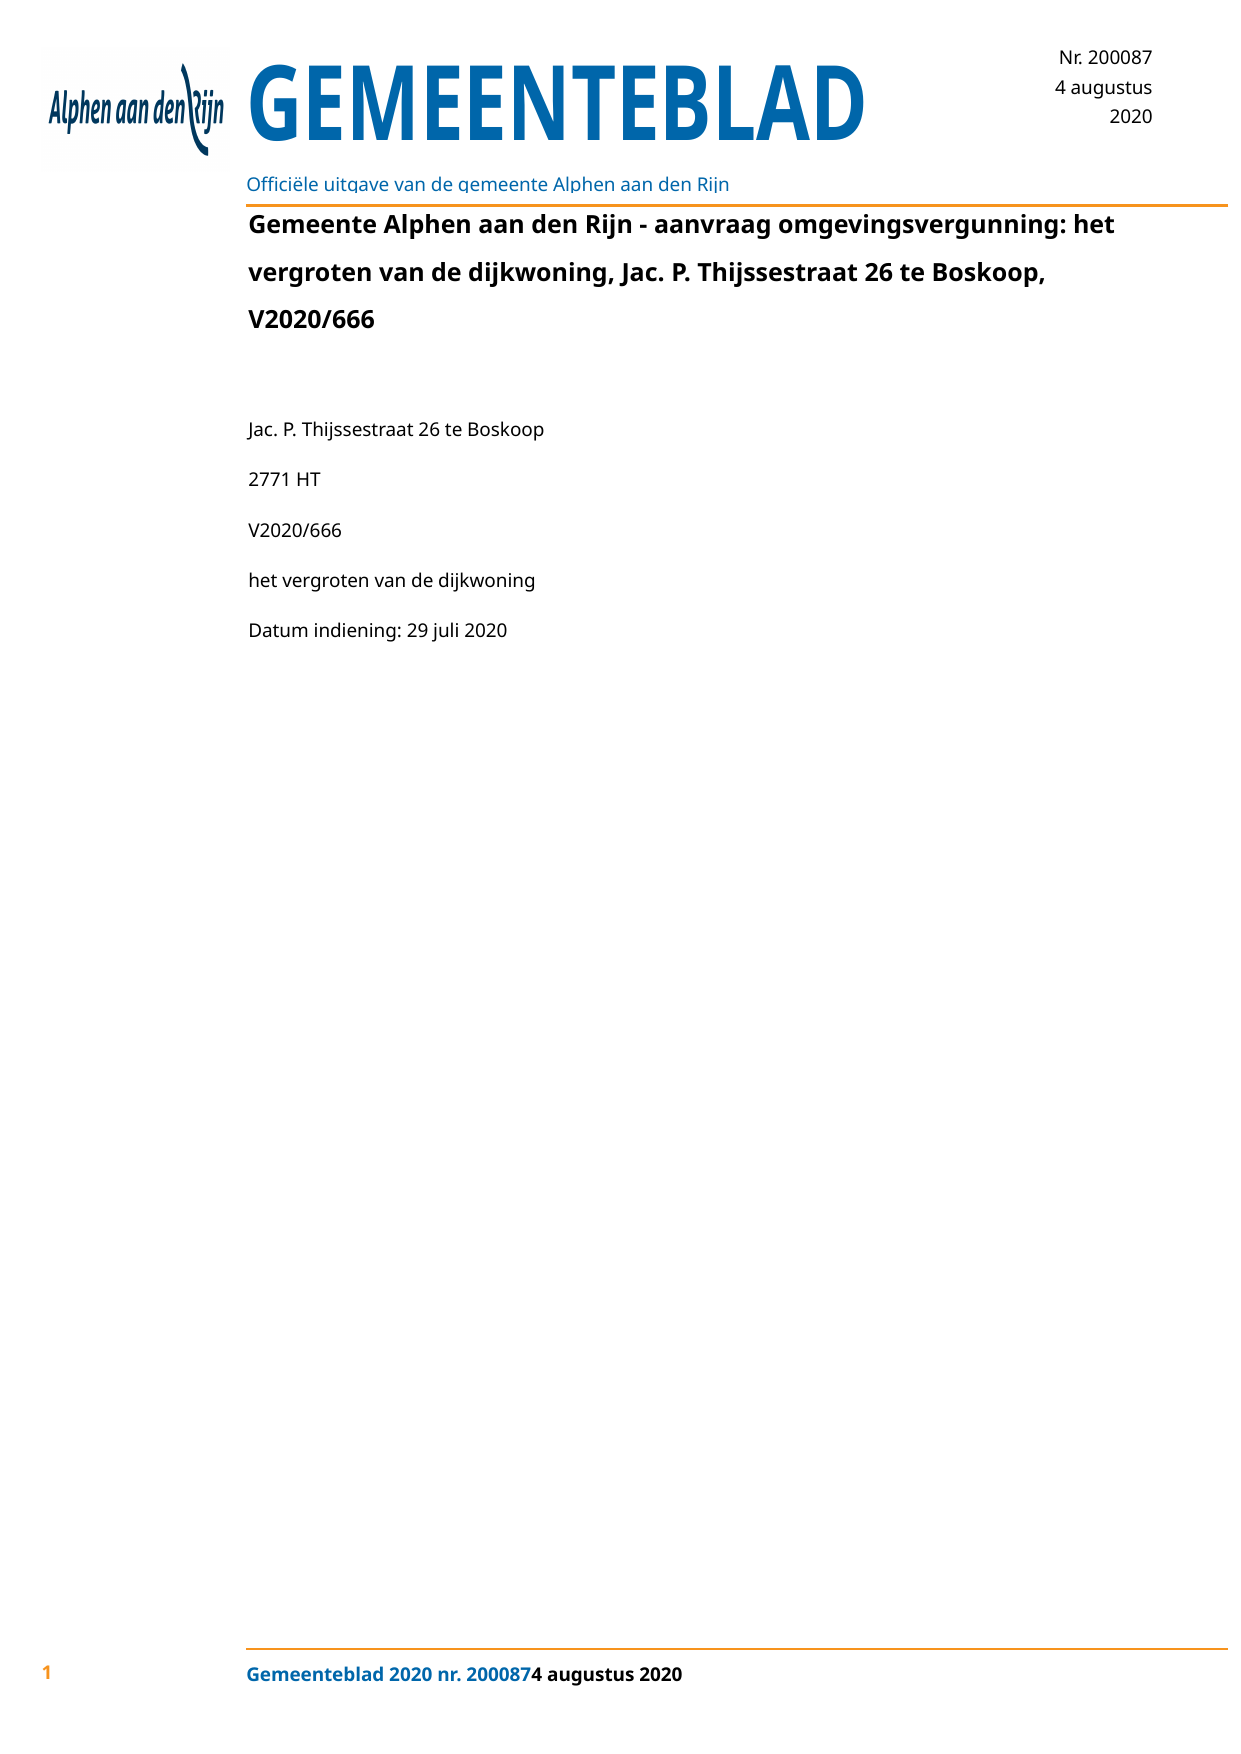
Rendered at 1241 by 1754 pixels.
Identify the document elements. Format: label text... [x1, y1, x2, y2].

text V2020/666 [248, 517, 1152, 542]
text het vergroten van de dijkwoning [248, 567, 1152, 593]
text Gemeente Alphen aan den Rijn - aanvraag omgevingsvergunning: het vergroten van de dijkwoning, Jac. P. Thijssestraat 26 te Boskoop, V2020/666 [248, 207, 1152, 336]
text 2771 HT [248, 466, 1152, 492]
text Jac. P. Thijssestraat 26 te Boskoop [248, 416, 1152, 442]
text Datum indiening: 29 juli 2020 [248, 618, 1152, 643]
picture [41, 47, 231, 172]
